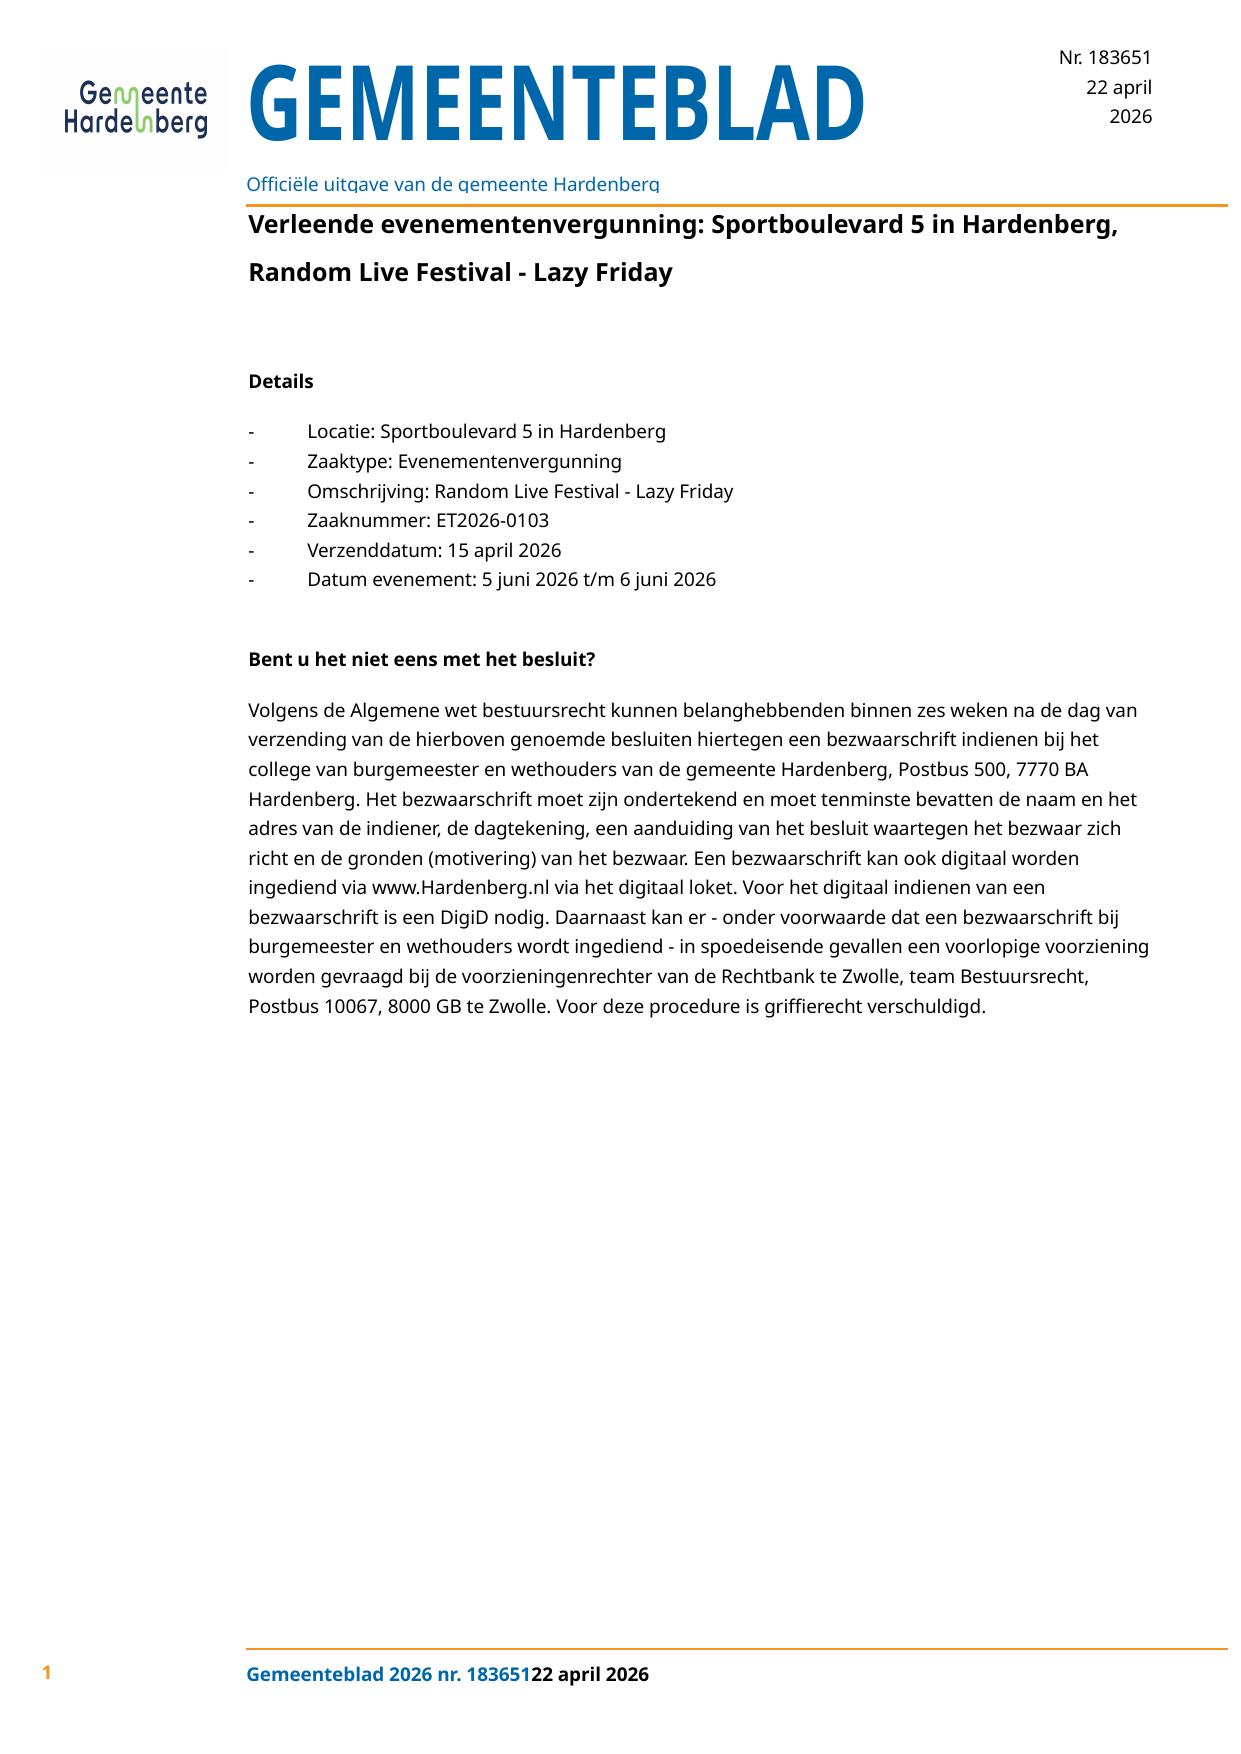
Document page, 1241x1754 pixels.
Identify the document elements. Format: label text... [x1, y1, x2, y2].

list Locatie: Sportboulevard 5 in Hardenberg [248, 419, 1152, 444]
text Verleende evenementenvergunning: Sportboulevard 5 in Hardenberg, Random Live Festival - Lazy Friday [248, 207, 1152, 288]
picture [41, 47, 231, 172]
list Zaaknummer: ET2026-0103 [248, 507, 1152, 533]
list Verzenddatum: 15 april 2026 [248, 537, 1152, 563]
list Datum evenement: 5 juni 2026 t/m 6 juni 2026 [248, 567, 1152, 592]
list Omschrijving: Random Live Festival - Lazy Friday [248, 478, 1152, 504]
text Volgens de Algemene wet bestuursrecht kunnen belanghebbenden binnen zes weken na de dag van verzending van de hierboven genoemde besluiten hiertegen een bezwaarschrift indienen bij het college van burgemeester en wethouders van de gemeente Hardenberg, Postbus 500, 7770 BA Hardenberg. Het bezwaarschrift moet zijn ondertekend en moet tenminste bevatten de naam en het adres van de indiener, de dagtekening, een aanduiding van het besluit waartegen het bezwaar zich richt en de gronden (motivering) van het bezwaar. Een bezwaarschrift kan ook digitaal worden ingediend via www.Hardenberg.nl via het digitaal loket. Voor het digitaal indienen van een bezwaarschrift is een DigiD nodig. Daarnaast kan er - onder voorwaarde dat een bezwaarschrift bij burgemeester en wethouders wordt ingediend - in spoedeisende gevallen een voorlopige voorziening worden gevraagd bij de voorzieningenrechter van de Rechtbank te Zwolle, team Bestuursrecht, Postbus 10067, 8000 GB te Zwolle. Voor deze procedure is griffierecht verschuldigd. [248, 697, 1152, 1019]
text Details [248, 368, 1152, 394]
list Zaaktype: Evenementenvergunning [248, 448, 1152, 474]
text Bent u het niet eens met het besluit? [248, 647, 1152, 672]
